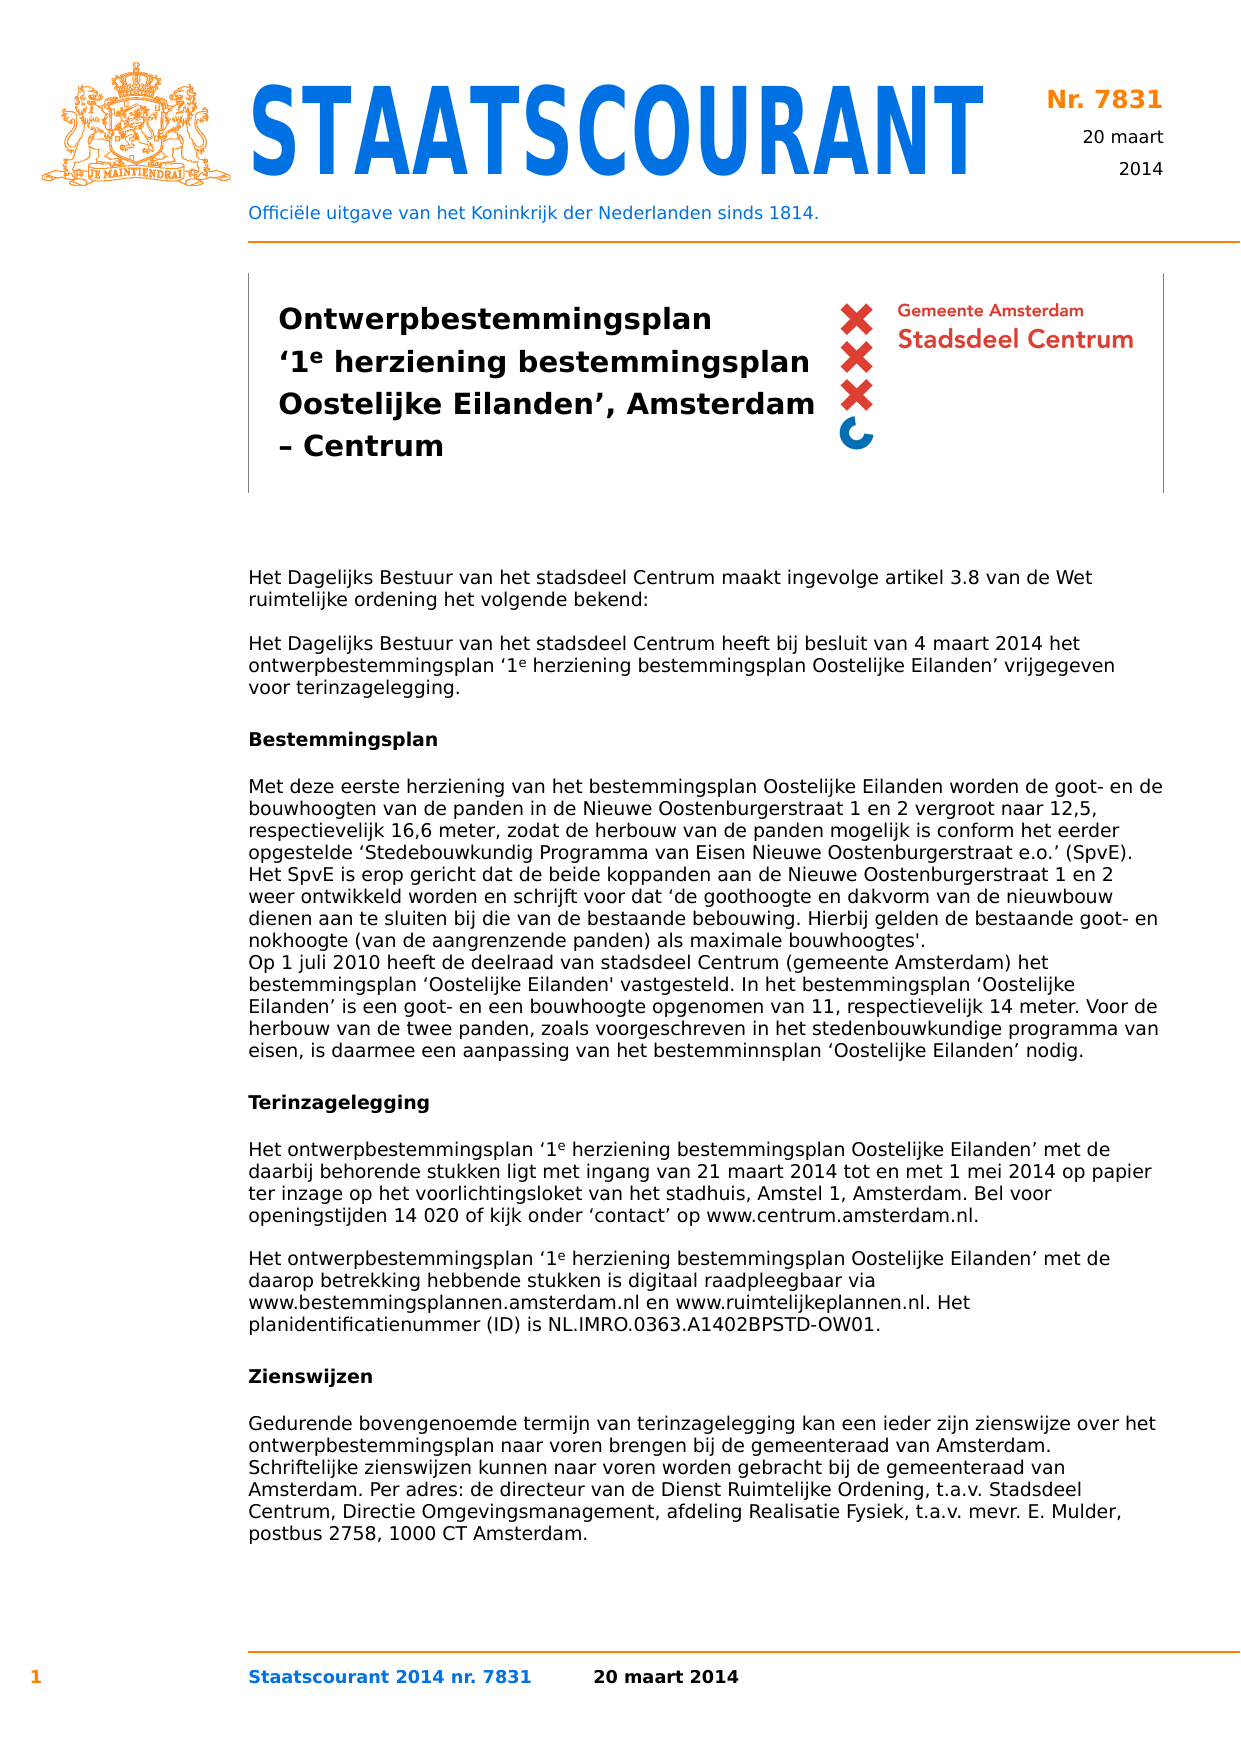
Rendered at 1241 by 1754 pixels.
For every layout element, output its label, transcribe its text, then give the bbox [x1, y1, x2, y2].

table_header STAATSCOURANT [248, 62, 998, 203]
subtitle Terinzagelegging [248, 1092, 1163, 1113]
text Op 1 juli 2010 heeft de deelraad van stadsdeel Centrum (gemeente Amsterdam) het bestemmingsplan ‘Oostelijke Eilanden' vastgesteld. In het bestemmingsplan ‘Oostelijke Eilanden’ is een goot- en een bouwhoogte opgenomen van 11, respectievelijk 14 meter. Voor de herbouw van de twee panden, zoals voorgeschreven in het stedenbouwkundige programma van eisen, is daarmee een aanpassing van het bestemminnsplan ‘Oostelijke Eilanden’ nodig. [248, 952, 1163, 1062]
picture [41, 62, 231, 186]
table_cell 20 maart [998, 121, 1240, 153]
table_header [25, 62, 248, 241]
text Het ontwerpbestemmingsplan ‘1e herziening bestemmingsplan Oostelijke Eilanden’ met de daarop betrekking hebbende stukken is digitaal raadpleegbaar via www.bestemmingsplannen.amsterdam.nl en www.ruimtelijkeplannen.nl. Het planidentificatienummer (ID) is NL.IMRO.0363.A1402BPSTD-OW01. [248, 1248, 1163, 1336]
picture [838, 302, 1134, 451]
subtitle Bestemmingsplan [248, 729, 1163, 751]
table_header Nr. 7831 [998, 62, 1240, 121]
subtitle Zienswijzen [248, 1366, 1163, 1388]
text Het Dagelijks Bestuur van het stadsdeel Centrum maakt ingevolge artikel 3.8 van de Wet ruimtelijke ordening het volgende bekend: [248, 567, 1163, 611]
text Het Dagelijks Bestuur van het stadsdeel Centrum heeft bij besluit van 4 maart 2014 het ontwerpbestemmingsplan ‘1e herziening bestemmingsplan Oostelijke Eilanden’ vrijgegeven voor terinzagelegging. [248, 633, 1163, 699]
text Gedurende bovengenoemde termijn van terinzagelegging kan een ieder zijn zienswijze over het ontwerpbestemmingsplan naar voren brengen bij de gemeenteraad van Amsterdam. Schriftelijke zienswijzen kunnen naar voren worden gebracht bij de gemeenteraad van Amsterdam. Per adres: de directeur van de Dienst Ruimtelijke Ordening, t.a.v. Stadsdeel Centrum, Directie Omgevingsmanagement, afdeling Realisatie Fysiek, t.a.v. mevr. E. Mulder, postbus 2758, 1000 CT Amsterdam. [248, 1413, 1163, 1545]
subtitle Ontwerpbestemmingsplan ‘1e herziening bestemmingsplan Oostelijke Eilanden’, Amsterdam – Centrum [249, 273, 1163, 493]
table_cell Officiële uitgave van het Koninkrijk der Nederlanden sinds 1814. [248, 203, 1240, 241]
table_cell 2014 [998, 153, 1240, 203]
text Met deze eerste herziening van het bestemmingsplan Oostelijke Eilanden worden de goot- en de bouwhoogten van de panden in de Nieuwe Oostenburgerstraat 1 en 2 vergroot naar 12,5, respectievelijk 16,6 meter, zodat de herbouw van de panden mogelijk is conform het eerder opgestelde ‘Stedebouwkundig Programma van Eisen Nieuwe Oostenburgerstraat e.o.’ (SpvE). Het SpvE is erop gericht dat de beide koppanden aan de Nieuwe Oostenburgerstraat 1 en 2 weer ontwikkeld worden en schrijft voor dat ‘de goothoogte en dakvorm van de nieuwbouw dienen aan te sluiten bij die van de bestaande bebouwing. Hierbij gelden de bestaande goot- en nokhoogte (van de aangrenzende panden) als maximale bouwhoogtes'. [248, 776, 1163, 952]
text Het ontwerpbestemmingsplan ‘1e herziening bestemmingsplan Oostelijke Eilanden’ met de daarbij behorende stukken ligt met ingang van 21 maart 2014 tot en met 1 mei 2014 op papier ter inzage op het voorlichtingsloket van het stadhuis, Amstel 1, Amsterdam. Bel voor openingstijden 14 020 of kijk onder ‘contact’ op www.centrum.amsterdam.nl. [248, 1138, 1163, 1226]
